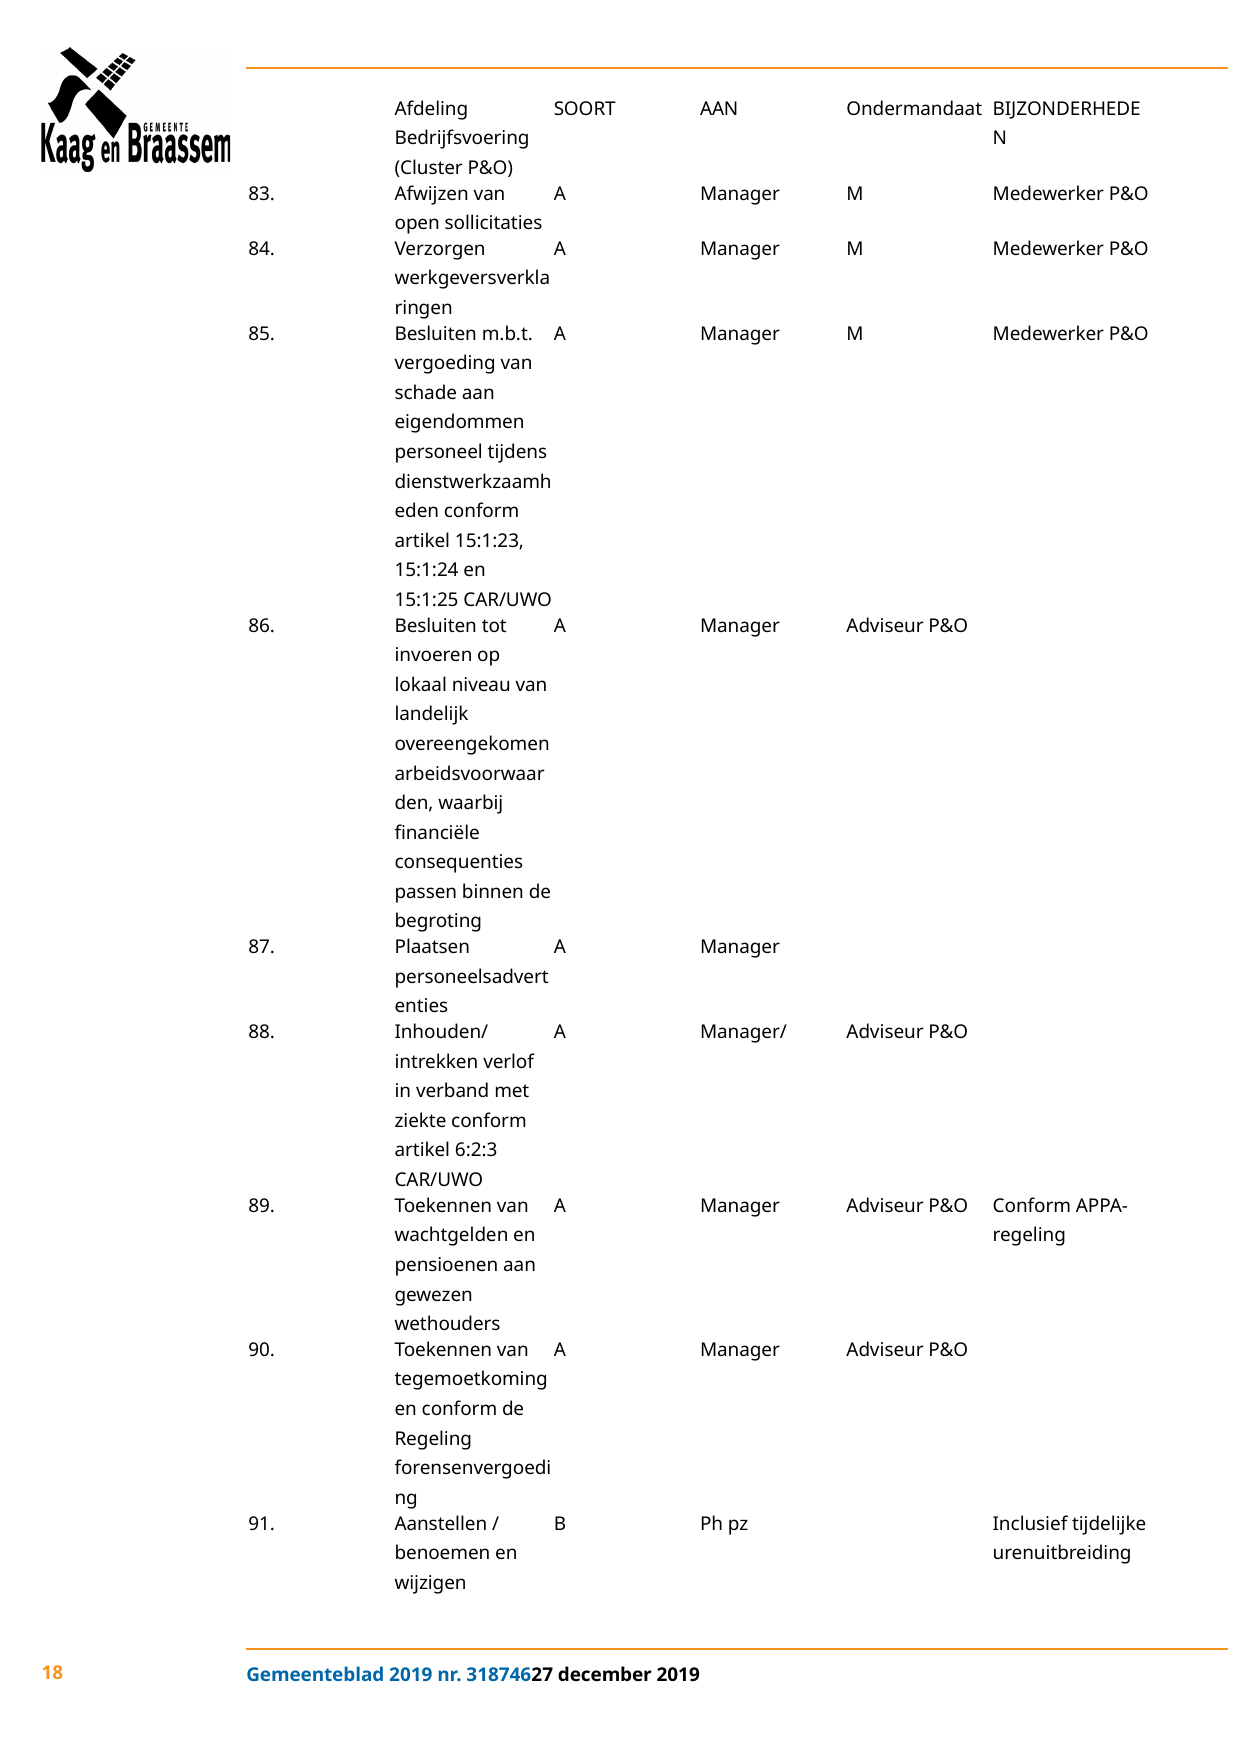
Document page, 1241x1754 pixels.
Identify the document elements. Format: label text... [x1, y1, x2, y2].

table_cell Toekennen van tegemoetkomingen conform de Regeling forensenvergoeding [394, 1336, 553, 1510]
table_cell Conform APPA-regeling [993, 1192, 1152, 1336]
table_cell M [846, 235, 992, 320]
table_cell Besluiten tot invoeren op lokaal niveau van landelijk overeengekomen arbeidsvoorwaarden, waarbij financiële consequenties passen binnen de begroting [394, 612, 553, 933]
table_header SOORT [554, 95, 700, 180]
table_cell 83. [248, 180, 394, 235]
table_cell Adviseur P&O [846, 1336, 992, 1510]
table_cell A [554, 612, 700, 933]
table_cell Afwijzen van open sollicitaties [394, 180, 553, 235]
table_cell [846, 1510, 992, 1594]
table_cell Medewerker P&O [993, 180, 1152, 235]
table_cell A [554, 320, 700, 612]
table_header AAN [700, 95, 846, 180]
table_cell Besluiten m.b.t. vergoeding van schade aan eigendommen personeel tijdens dienstwerkzaamheden conform artikel 15:1:23, 15:1:24 en 15:1:25 CAR/UWO [394, 320, 553, 612]
table_header BIJZONDERHEDEN [993, 95, 1152, 180]
table_cell Medewerker P&O [993, 235, 1152, 320]
table_header [248, 95, 394, 180]
table_cell A [554, 180, 700, 235]
table_cell 88. [248, 1018, 394, 1192]
table_header Ondermandaat [846, 95, 992, 180]
table_cell A [554, 934, 700, 1018]
table_cell Manager [700, 1192, 846, 1336]
table_cell 84. [248, 235, 394, 320]
table_cell B [554, 1510, 700, 1594]
table_cell [993, 934, 1152, 1018]
table_cell 85. [248, 320, 394, 612]
table_cell Inhouden/intrekken verlof in verband met ziekte conform artikel 6:2:3 CAR/UWO [394, 1018, 553, 1192]
table_cell 90. [248, 1336, 394, 1510]
table_cell Ph pz [700, 1510, 846, 1594]
table_cell Inclusief tijdelijke urenuitbreiding [993, 1510, 1152, 1594]
table_cell Toekennen van wachtgelden en pensioenen aan gewezen wethouders [394, 1192, 553, 1336]
table_cell M [846, 180, 992, 235]
table_cell Verzorgen werkgeversverklaringen [394, 235, 553, 320]
table_cell Manager/ [700, 1018, 846, 1192]
table_cell Manager [700, 612, 846, 933]
table_cell Adviseur P&O [846, 612, 992, 933]
table_cell Medewerker P&O [993, 320, 1152, 612]
table_cell A [554, 1192, 700, 1336]
table_cell Plaatsen personeelsadvertenties [394, 934, 553, 1018]
table_cell M [846, 320, 992, 612]
table_cell 87. [248, 934, 394, 1018]
table_cell Aanstellen / benoemen en wijzigen [394, 1510, 553, 1594]
table_cell [846, 934, 992, 1018]
table_cell Adviseur P&O [846, 1192, 992, 1336]
table_cell Manager [700, 934, 846, 1018]
table_cell 86. [248, 612, 394, 933]
table_header Afdeling Bedrijfsvoering (Cluster P&O) [394, 95, 553, 180]
table_cell [993, 612, 1152, 933]
table_cell Manager [700, 235, 846, 320]
table_cell A [554, 1336, 700, 1510]
table_cell Manager [700, 1336, 846, 1510]
table_cell 89. [248, 1192, 394, 1336]
table_cell Manager [700, 320, 846, 612]
table_cell [993, 1336, 1152, 1510]
table_cell [993, 1018, 1152, 1192]
table_cell A [554, 235, 700, 320]
table_cell Adviseur P&O [846, 1018, 992, 1192]
table_cell Manager [700, 180, 846, 235]
picture [41, 47, 231, 172]
table_cell A [554, 1018, 700, 1192]
table_cell 91. [248, 1510, 394, 1594]
